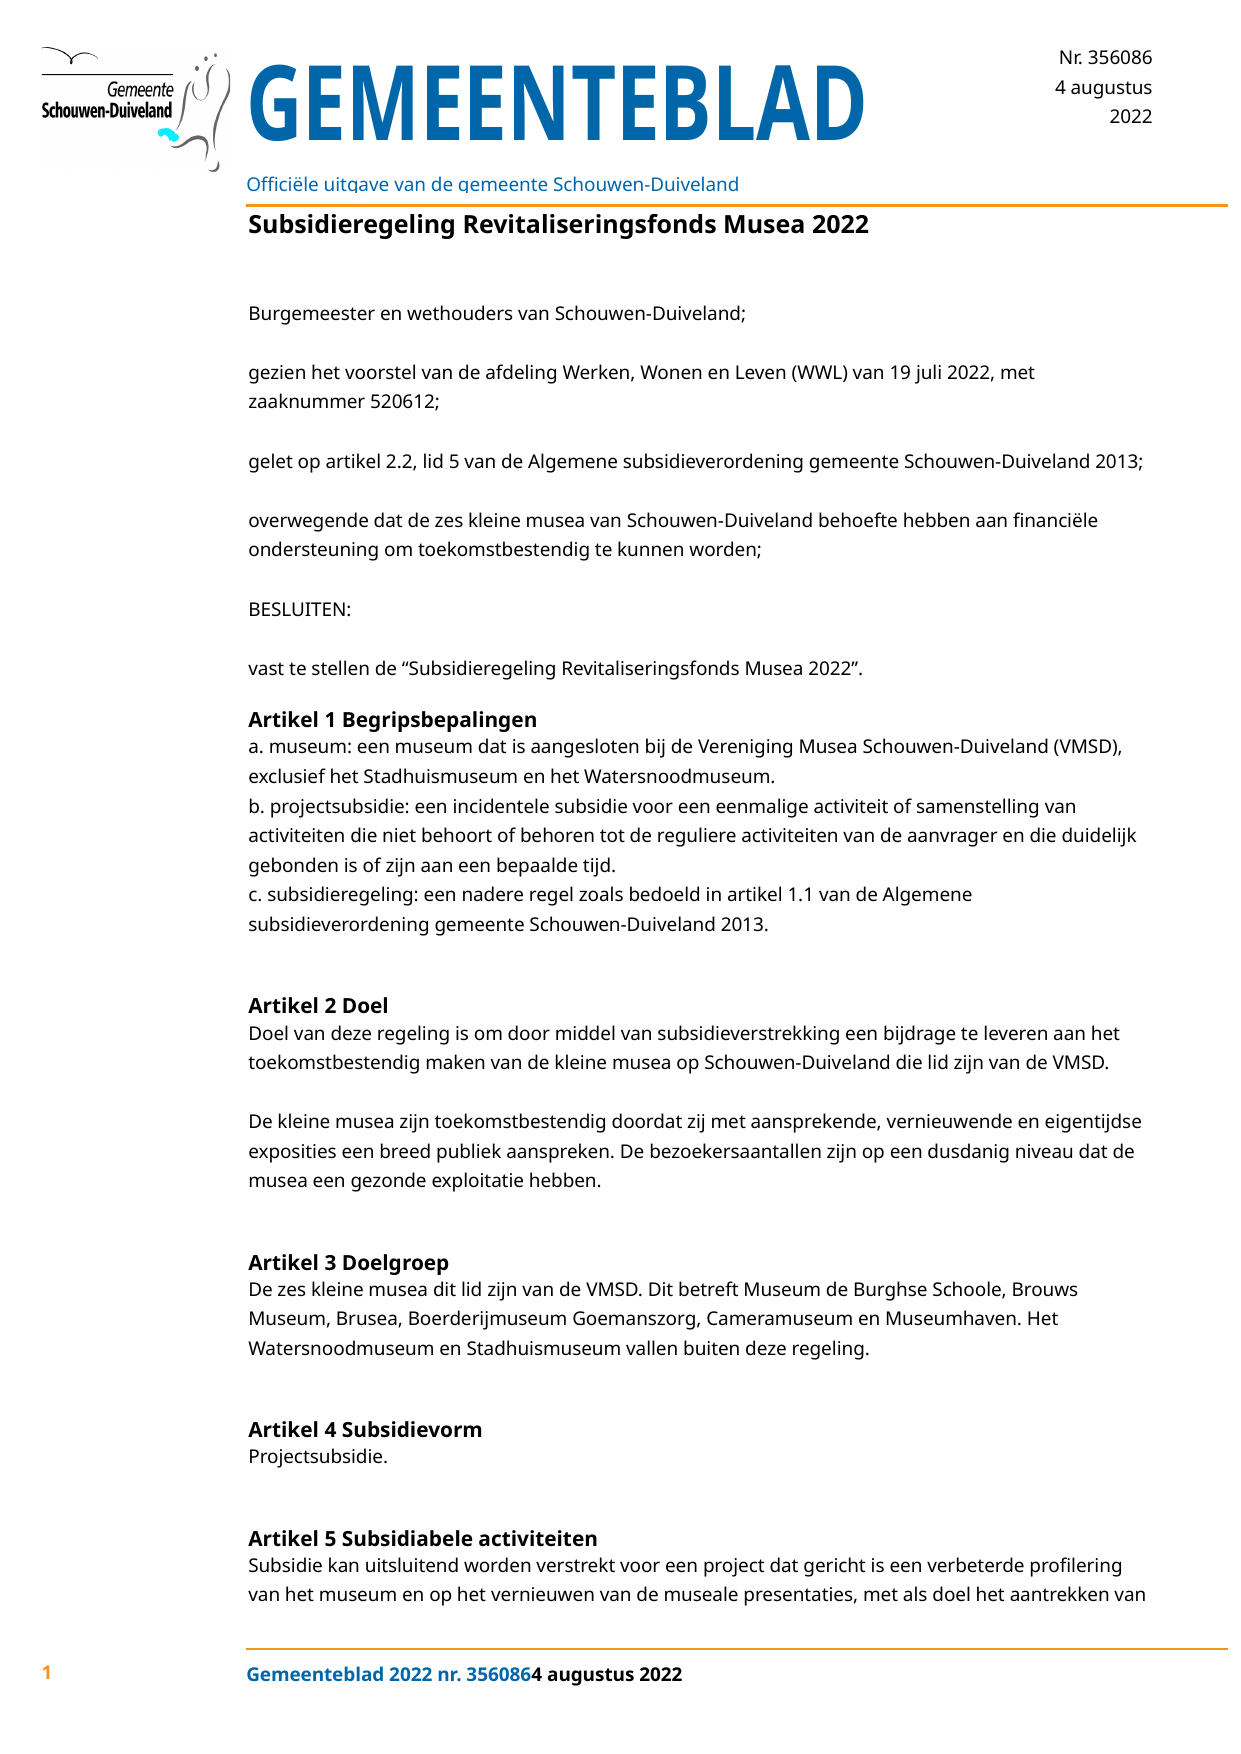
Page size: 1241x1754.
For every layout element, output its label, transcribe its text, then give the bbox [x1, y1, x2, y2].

text b. projectsubsidie: een incidentele subsidie voor een eenmalige activiteit of samenstelling van activiteiten die niet behoort of behoren tot de reguliere activiteiten van de aanvrager en die duidelijk gebonden is of zijn aan een bepaalde tijd. [248, 793, 1152, 878]
text Artikel 2 Doel [248, 991, 1152, 1020]
text c. subsidieregeling: een nadere regel zoals bedoeld in artikel 1.1 van de Algemene subsidieverordening gemeente Schouwen-Duiveland 2013. [248, 882, 1152, 937]
text Artikel 3 Doelgroep [248, 1248, 1152, 1276]
text Subsidie kan uitsluitend worden verstrekt voor een project dat gericht is een verbeterde profilering van het museum en op het vernieuwen van de museale presentaties, met als doel het aantrekken van [248, 1552, 1152, 1607]
text Artikel 5 Subsidiabele activiteiten [248, 1524, 1152, 1552]
text Doel van deze regeling is om door middel van subsidieverstrekking een bijdrage te leveren aan het toekomstbestendig maken van de kleine musea op Schouwen-Duiveland die lid zijn van de VMSD. [248, 1020, 1152, 1075]
text vast te stellen de “Subsidieregeling Revitaliseringsfonds Musea 2022”. [248, 655, 1152, 681]
text gelet op artikel 2.2, lid 5 van de Algemene subsidieverordening gemeente Schouwen-Duiveland 2013; [248, 448, 1152, 473]
text BESLUITEN: [248, 596, 1152, 621]
text Artikel 4 Subsidievorm [248, 1415, 1152, 1444]
text gezien het voorstel van de afdeling Werken, Wonen en Leven (WWL) van 19 juli 2022, met zaaknummer 520612; [248, 359, 1152, 414]
text Subsidieregeling Revitaliseringsfonds Musea 2022 [248, 207, 1152, 241]
text De zes kleine musea dit lid zijn van de VMSD. Dit betreft Museum de Burghse Schoole, Brouws Museum, Brusea, Boerderijmuseum Goemanszorg, Cameramuseum en Museumhaven. Het Watersnoodmuseum en Stadhuismuseum vallen buiten deze regeling. [248, 1276, 1152, 1361]
text Burgemeester en wethouders van Schouwen-Duiveland; [248, 300, 1152, 326]
text De kleine musea zijn toekomstbestendig doordat zij met aansprekende, vernieuwende en eigentijdse exposities een breed publiek aanspreken. De bezoekersaantallen zijn op een dusdanig niveau dat de musea een gezonde exploitatie hebben. [248, 1108, 1152, 1193]
text overwegende dat de zes kleine musea van Schouwen-Duiveland behoefte hebben aan financiële ondersteuning om toekomstbestendig te kunnen worden; [248, 507, 1152, 562]
text Projectsubsidie. [248, 1444, 1152, 1469]
text a. museum: een museum dat is aangesloten bij de Vereniging Musea Schouwen-Duiveland (VMSD), exclusief het Stadhuismuseum en het Watersnoodmuseum. [248, 734, 1152, 789]
text Artikel 1 Begripsbepalingen [248, 705, 1152, 734]
picture [41, 47, 231, 172]
